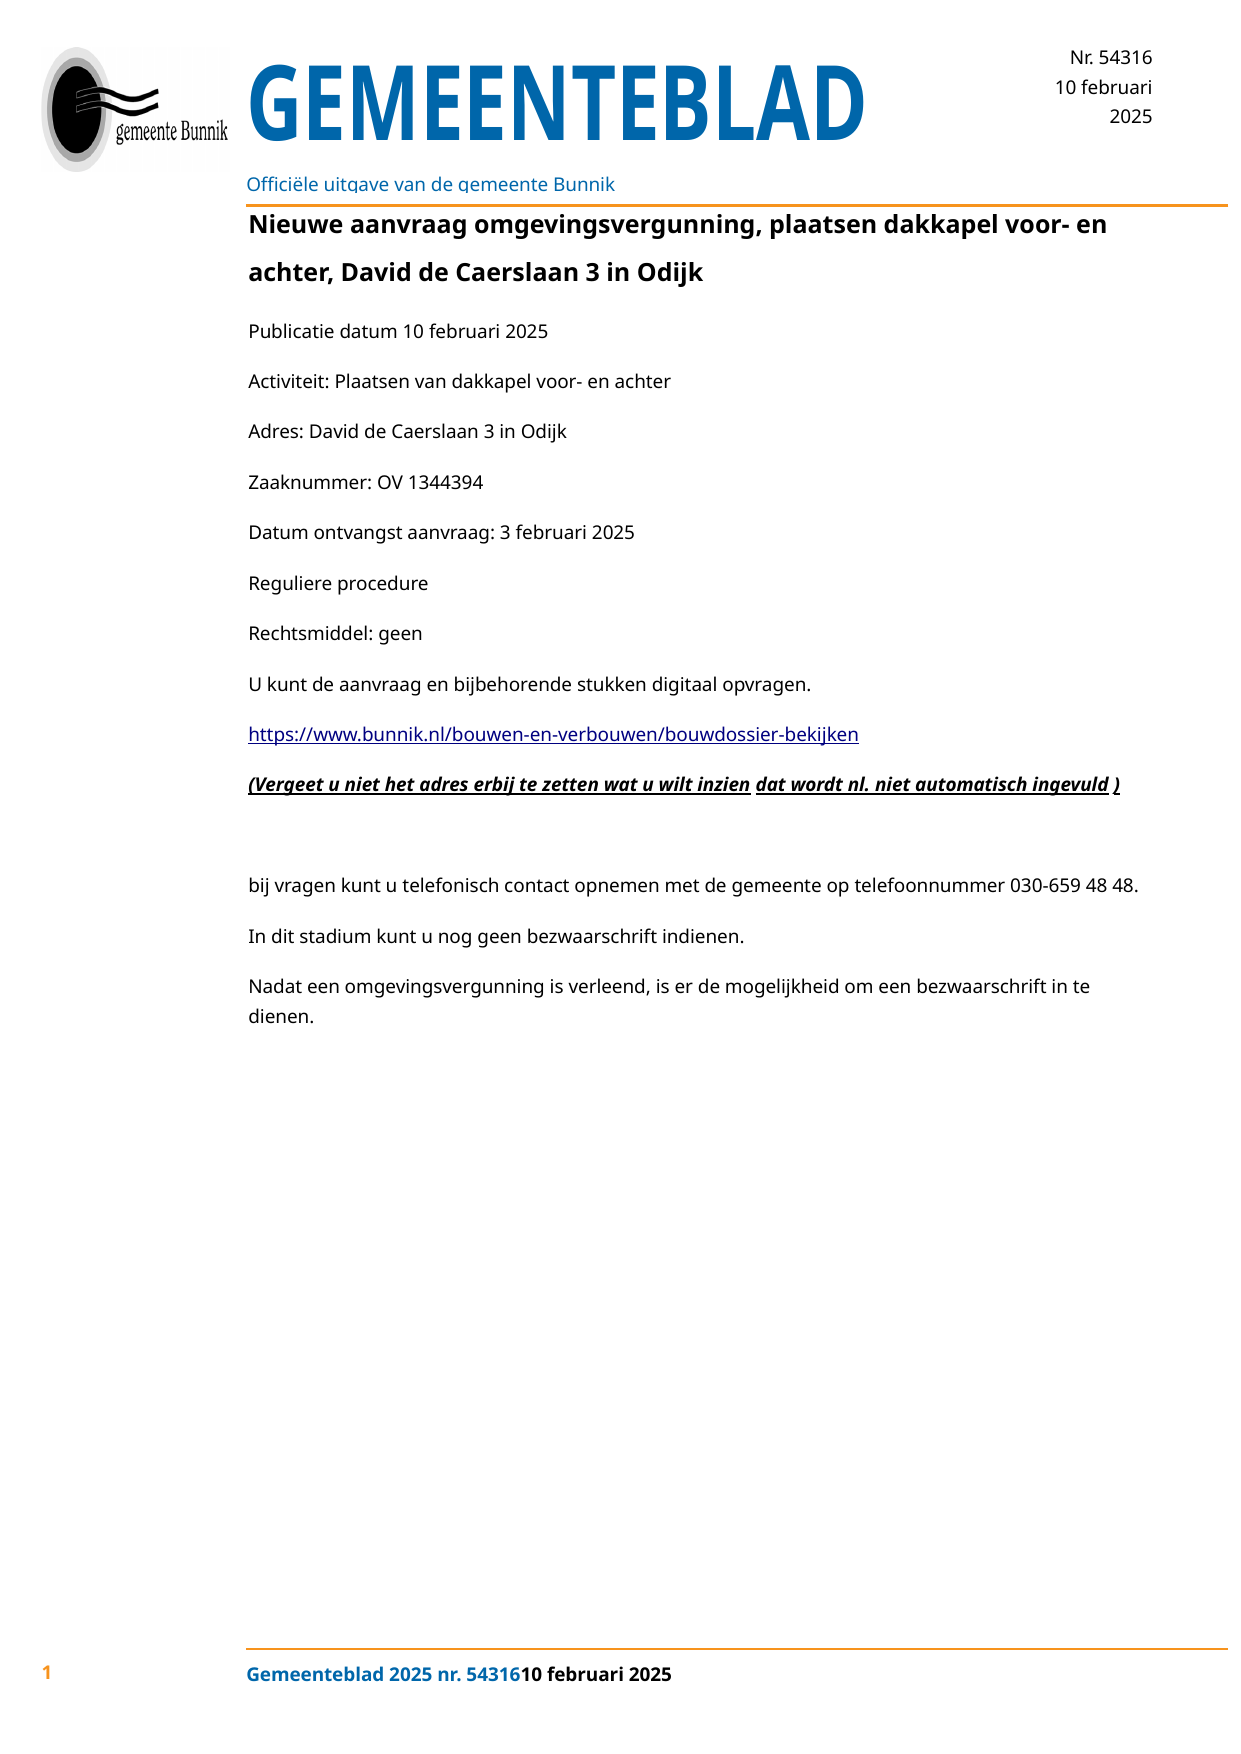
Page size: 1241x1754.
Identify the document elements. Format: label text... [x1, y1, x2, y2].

text (Vergeet u niet het adres erbij te zetten wat u wilt inzien dat wordt nl. niet automatisch ingevuld ) [248, 772, 1152, 797]
text Adres: David de Caerslaan 3 in Odijk [248, 419, 1152, 444]
text Activiteit: Plaatsen van dakkapel voor- en achter [248, 368, 1152, 394]
text Datum ontvangst aanvraag: 3 februari 2025 [248, 519, 1152, 545]
text U kunt de aanvraag en bijbehorende stukken digitaal opvragen. [248, 671, 1152, 697]
text bij vragen kunt u telefonisch contact opnemen met de gemeente op telefoonnummer 030-659 48 48. [248, 872, 1152, 898]
text https://www.bunnik.nl/bouwen-en-verbouwen/bouwdossier-bekijken [248, 721, 1152, 747]
text Rechtsmiddel: geen [248, 620, 1152, 646]
text Publicatie datum 10 februari 2025 [248, 318, 1152, 344]
text Nadat een omgevingsvergunning is verleend, is er de mogelijkheid om een bezwaarschrift in te dienen. [248, 973, 1152, 1029]
text Zaaknummer: OV 1344394 [248, 469, 1152, 495]
text In dit stadium kunt u nog geen bezwaarschrift indienen. [248, 923, 1152, 949]
text Nieuwe aanvraag omgevingsvergunning, plaatsen dakkapel voor- en achter, David de Caerslaan 3 in Odijk [248, 207, 1152, 288]
picture [41, 47, 231, 172]
text Reguliere procedure [248, 570, 1152, 596]
